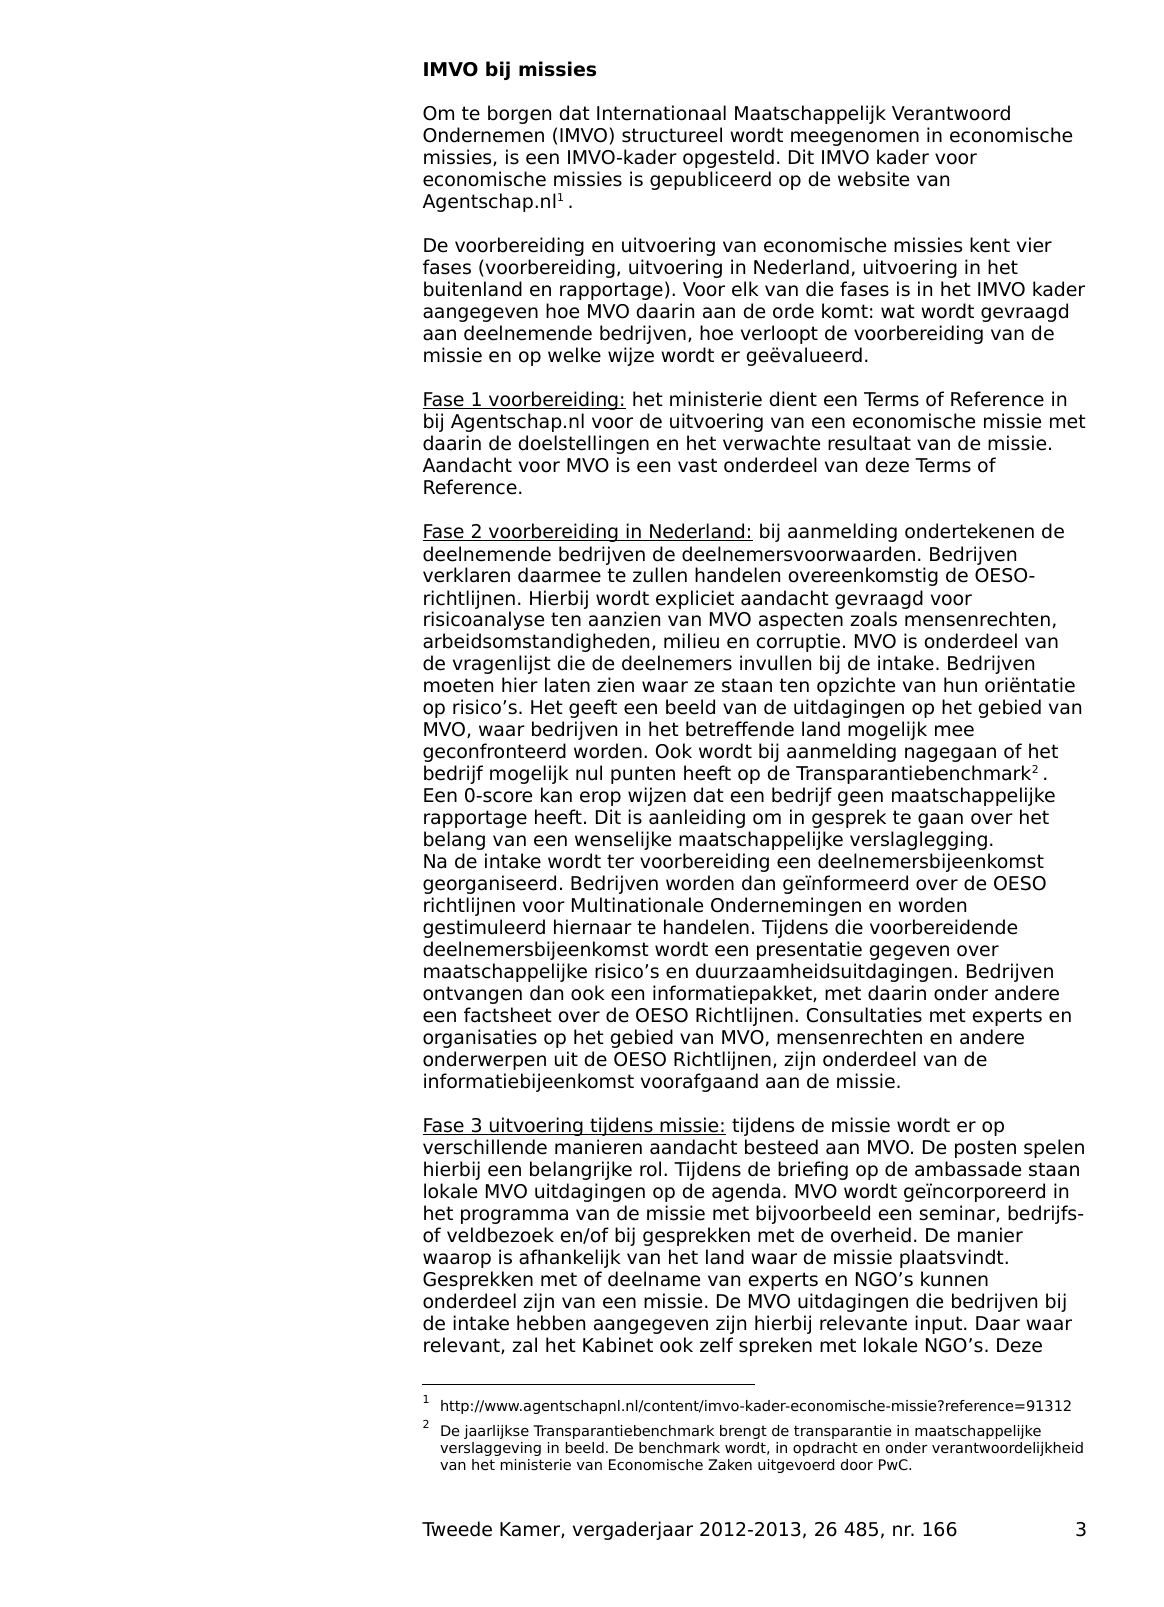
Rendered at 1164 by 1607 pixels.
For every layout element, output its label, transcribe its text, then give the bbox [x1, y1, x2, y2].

text http://www.agentschapnl.nl/content/imvo-kader-economische-missie?reference=91312 [422, 1393, 1087, 1416]
text Fase 1 voorbereiding: het ministerie dient een Terms of Reference in bij Agentschap.nl voor de uitvoering van een economische missie met daarin de doelstellingen en het verwachte resultaat van de missie. Aandacht voor MVO is een vast onderdeel van deze Terms of Reference. [422, 389, 1087, 499]
text Na de intake wordt ter voorbereiding een deelnemersbijeenkomst georganiseerd. Bedrijven worden dan geïnformeerd over de OESO richtlijnen voor Multinationale Ondernemingen en worden gestimuleerd hiernaar te handelen. Tijdens die voorbereidende deelnemersbijeenkomst wordt een presentatie gegeven over maatschappelijke risico’s en duurzaamheidsuitdagingen. Bedrijven ontvangen dan ook een informatiepakket, met daarin onder andere een factsheet over de OESO Richtlijnen. Consultaties met experts en organisaties op het gebied van MVO, mensenrechten en andere onderwerpen uit de OESO Richtlijnen, zijn onderdeel van de informatiebijeenkomst voorafgaand aan de missie. [422, 851, 1087, 1093]
text Fase 2 voorbereiding in Nederland: bij aanmelding ondertekenen de deelnemende bedrijven de deelnemersvoorwaarden. Bedrijven verklaren daarmee te zullen handelen overeenkomstig de OESO-richtlijnen. Hierbij wordt expliciet aandacht gevraagd voor risicoanalyse ten aanzien van MVO aspecten zoals mensenrechten, arbeidsomstandigheden, milieu en corruptie. MVO is onderdeel van de vragenlijst die de deelnemers invullen bij de intake. Bedrijven moeten hier laten zien waar ze staan ten opzichte van hun oriëntatie op risico’s. Het geeft een beeld van de uitdagingen op het gebied van MVO, waar bedrijven in het betreffende land mogelijk mee geconfronteerd worden. Ook wordt bij aanmelding nagegaan of het bedrijf mogelijk nul punten heeft op de Transparantiebenchmark. Een 0-score kan erop wijzen dat een bedrijf geen maatschappelijke rapportage heeft. Dit is aanleiding om in gesprek te gaan over het belang van een wenselijke maatschappelijke verslaglegging. [422, 521, 1087, 851]
subtitle IMVO bij missies [422, 59, 1087, 81]
text Fase 3 uitvoering tijdens missie: tijdens de missie wordt er op verschillende manieren aandacht besteed aan MVO. De posten spelen hierbij een belangrijke rol. Tijdens de briefing op de ambassade staan lokale MVO uitdagingen op de agenda. MVO wordt geïncorporeerd in het programma van de missie met bijvoorbeeld een seminar, bedrijfs- of veldbezoek en/of bij gesprekken met de overheid. De manier waarop is afhankelijk van het land waar de missie plaatsvindt. Gesprekken met of deelname van experts en NGO’s kunnen onderdeel zijn van een missie. De MVO uitdagingen die bedrijven bij de intake hebben aangegeven zijn hierbij relevante input. Daar waar relevant, zal het Kabinet ook zelf spreken met lokale NGO’s. Deze [422, 1115, 1087, 1357]
text De jaarlijkse Transparantiebenchmark brengt de transparantie in maatschappelijke verslaggeving in beeld. De benchmark wordt, in opdracht en onder verantwoordelijkheid van het ministerie van Economische Zaken uitgevoerd door PwC. [422, 1418, 1087, 1474]
text De voorbereiding en uitvoering van economische missies kent vier fases (voorbereiding, uitvoering in Nederland, uitvoering in het buitenland en rapportage). Voor elk van die fases is in het IMVO kader aangegeven hoe MVO daarin aan de orde komt: wat wordt gevraagd aan deelnemende bedrijven, hoe verloopt de voorbereiding van de missie en op welke wijze wordt er geëvalueerd. [422, 235, 1087, 367]
text Om te borgen dat Internationaal Maatschappelijk Verantwoord Ondernemen (IMVO) structureel wordt meegenomen in economische missies, is een IMVO-kader opgesteld. Dit IMVO kader voor economische missies is gepubliceerd op de website van Agentschap.nl. [422, 103, 1087, 213]
